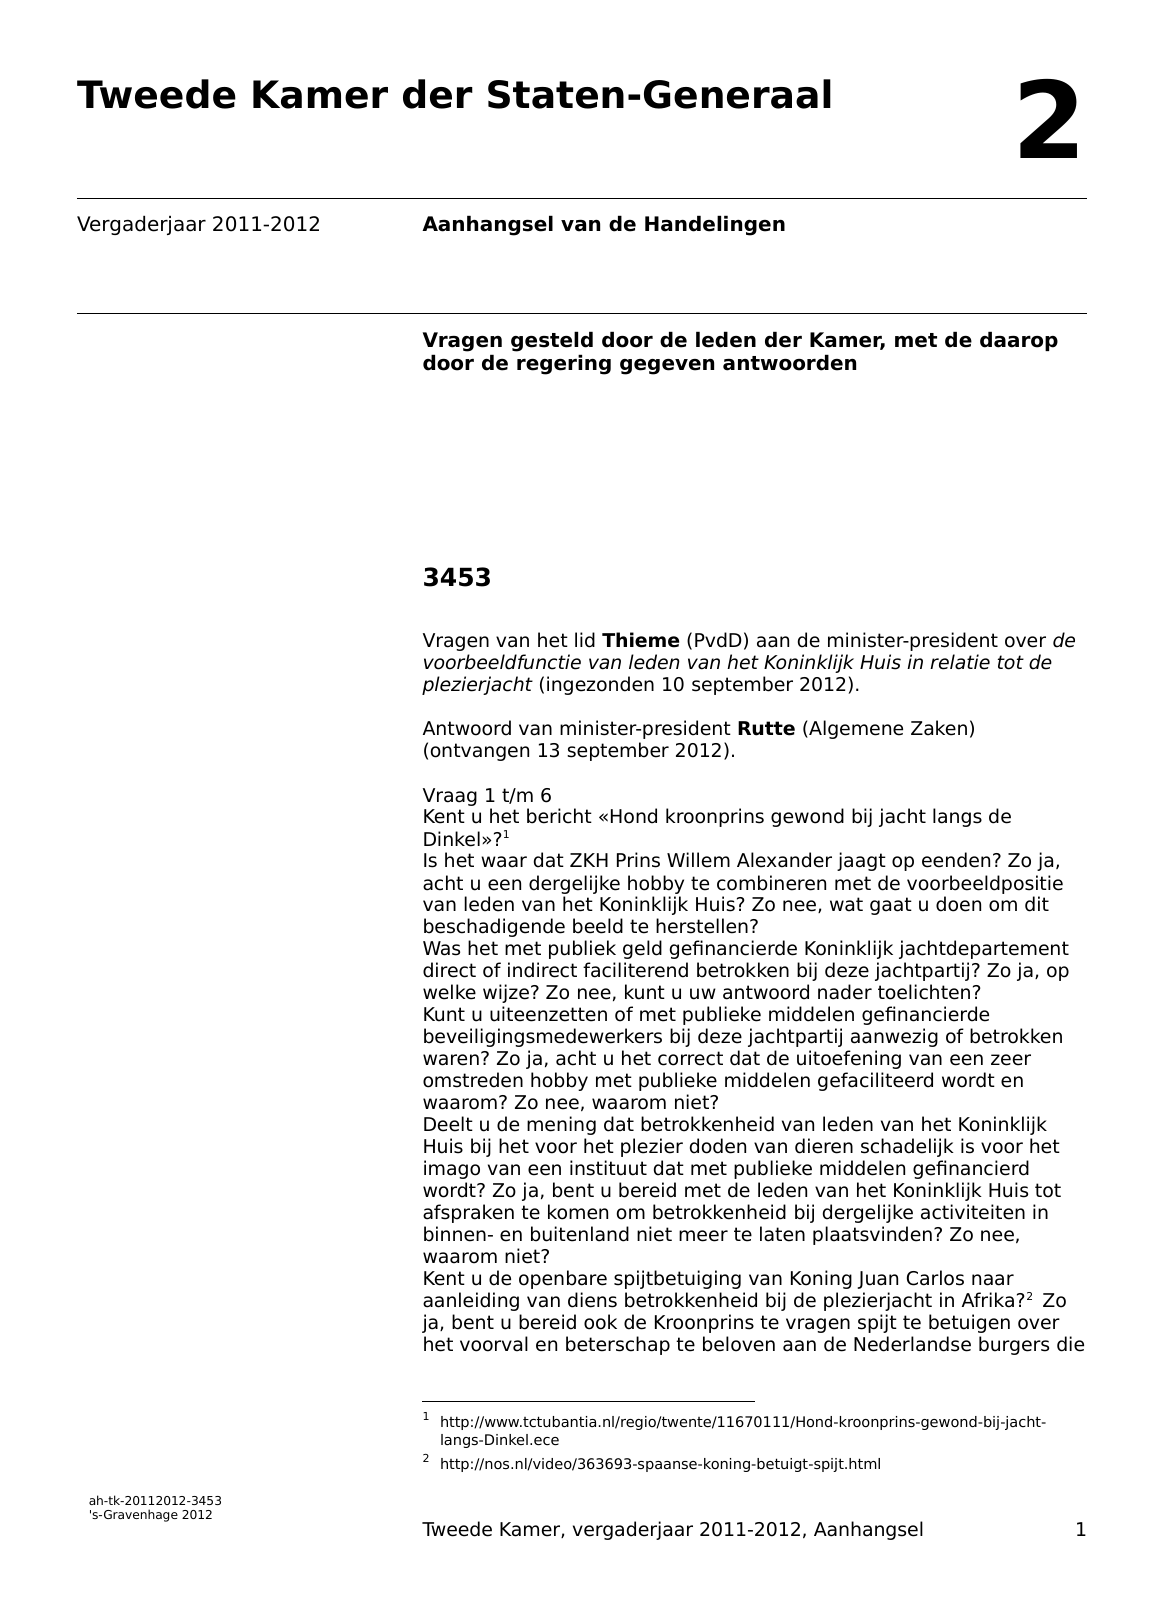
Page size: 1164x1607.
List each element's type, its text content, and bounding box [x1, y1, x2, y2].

text Deelt u de mening dat betrokkenheid van leden van het Koninklijk Huis bij het voor het plezier doden van dieren schadelijk is voor het imago van een instituut dat met publieke middelen gefinancierd wordt? Zo ja, bent u bereid met de leden van het Koninklijk Huis tot afspraken te komen om betrokkenheid bij dergelijke activiteiten in binnen- en buitenland niet meer te laten plaatsvinden? Zo nee, waarom niet? [422, 1114, 1087, 1268]
text Was het met publiek geld gefinancierde Koninklijk jachtdepartement direct of indirect faciliterend betrokken bij deze jachtpartij? Zo ja, op welke wijze? Zo nee, kunt u uw antwoord nader toelichten? [422, 938, 1087, 1004]
text Kunt u uiteenzetten of met publieke middelen gefinancierde beveiligingsmedewerkers bij deze jachtpartij aanwezig of betrokken waren? Zo ja, acht u het correct dat de uitoefening van een zeer omstreden hobby met publieke middelen gefaciliteerd wordt en waarom? Zo nee, waarom niet? [422, 1004, 1087, 1114]
table_cell Vergaderjaar 2011-2012 [77, 199, 422, 313]
text Antwoord van minister-president Rutte (Algemene Zaken) (ontvangen 13 september 2012). [422, 718, 1087, 762]
table_cell Vragen gesteld door de leden der Kamer, met de daarop door de regering gegeven antwoorden [422, 314, 1087, 375]
text 3453 [422, 563, 1087, 592]
table_header 2 [886, 59, 1087, 198]
text Kent u het bericht «Hond kroonprins gewond bij jacht langs de Dinkel»? [422, 806, 1087, 850]
text Vragen van het lid Thieme (PvdD) aan de minister-president over de voorbeeldfunctie van leden van het Koninklijk Huis in relatie tot de plezierjacht (ingezonden 10 september 2012). [422, 630, 1087, 696]
text 's-Gravenhage 2012 [88, 1508, 323, 1522]
table_header Tweede Kamer der Staten-Generaal [77, 59, 886, 198]
text Is het waar dat ZKH Prins Willem Alexander jaagt op eenden? Zo ja, acht u een dergelijke hobby te combineren met de voorbeeldpositie van leden van het Koninklijk Huis? Zo nee, wat gaat u doen om dit beschadigende beeld te herstellen? [422, 850, 1087, 938]
table_cell [77, 314, 422, 375]
text Vraag 1 t/m 6 [422, 784, 1087, 806]
text http://nos.nl/video/363693-spaanse-koning-betuigt-spijt.html [422, 1452, 1087, 1474]
text http://www.tctubantia.nl/regio/twente/11670111/Hond-kroonprins-gewond-bij-jacht-langs-Dinkel.ece [422, 1410, 1087, 1449]
table_cell Aanhangsel van de Handelingen [422, 199, 1087, 313]
text ah-tk-20112012-3453 [88, 1494, 323, 1508]
text Kent u de openbare spijtbetuiging van Koning Juan Carlos naar aanleiding van diens betrokkenheid bij de plezierjacht in Afrika? Zo ja, bent u bereid ook de Kroonprins te vragen spijt te betuigen over het voorval en beterschap te beloven aan de Nederlandse burgers die [422, 1268, 1087, 1356]
